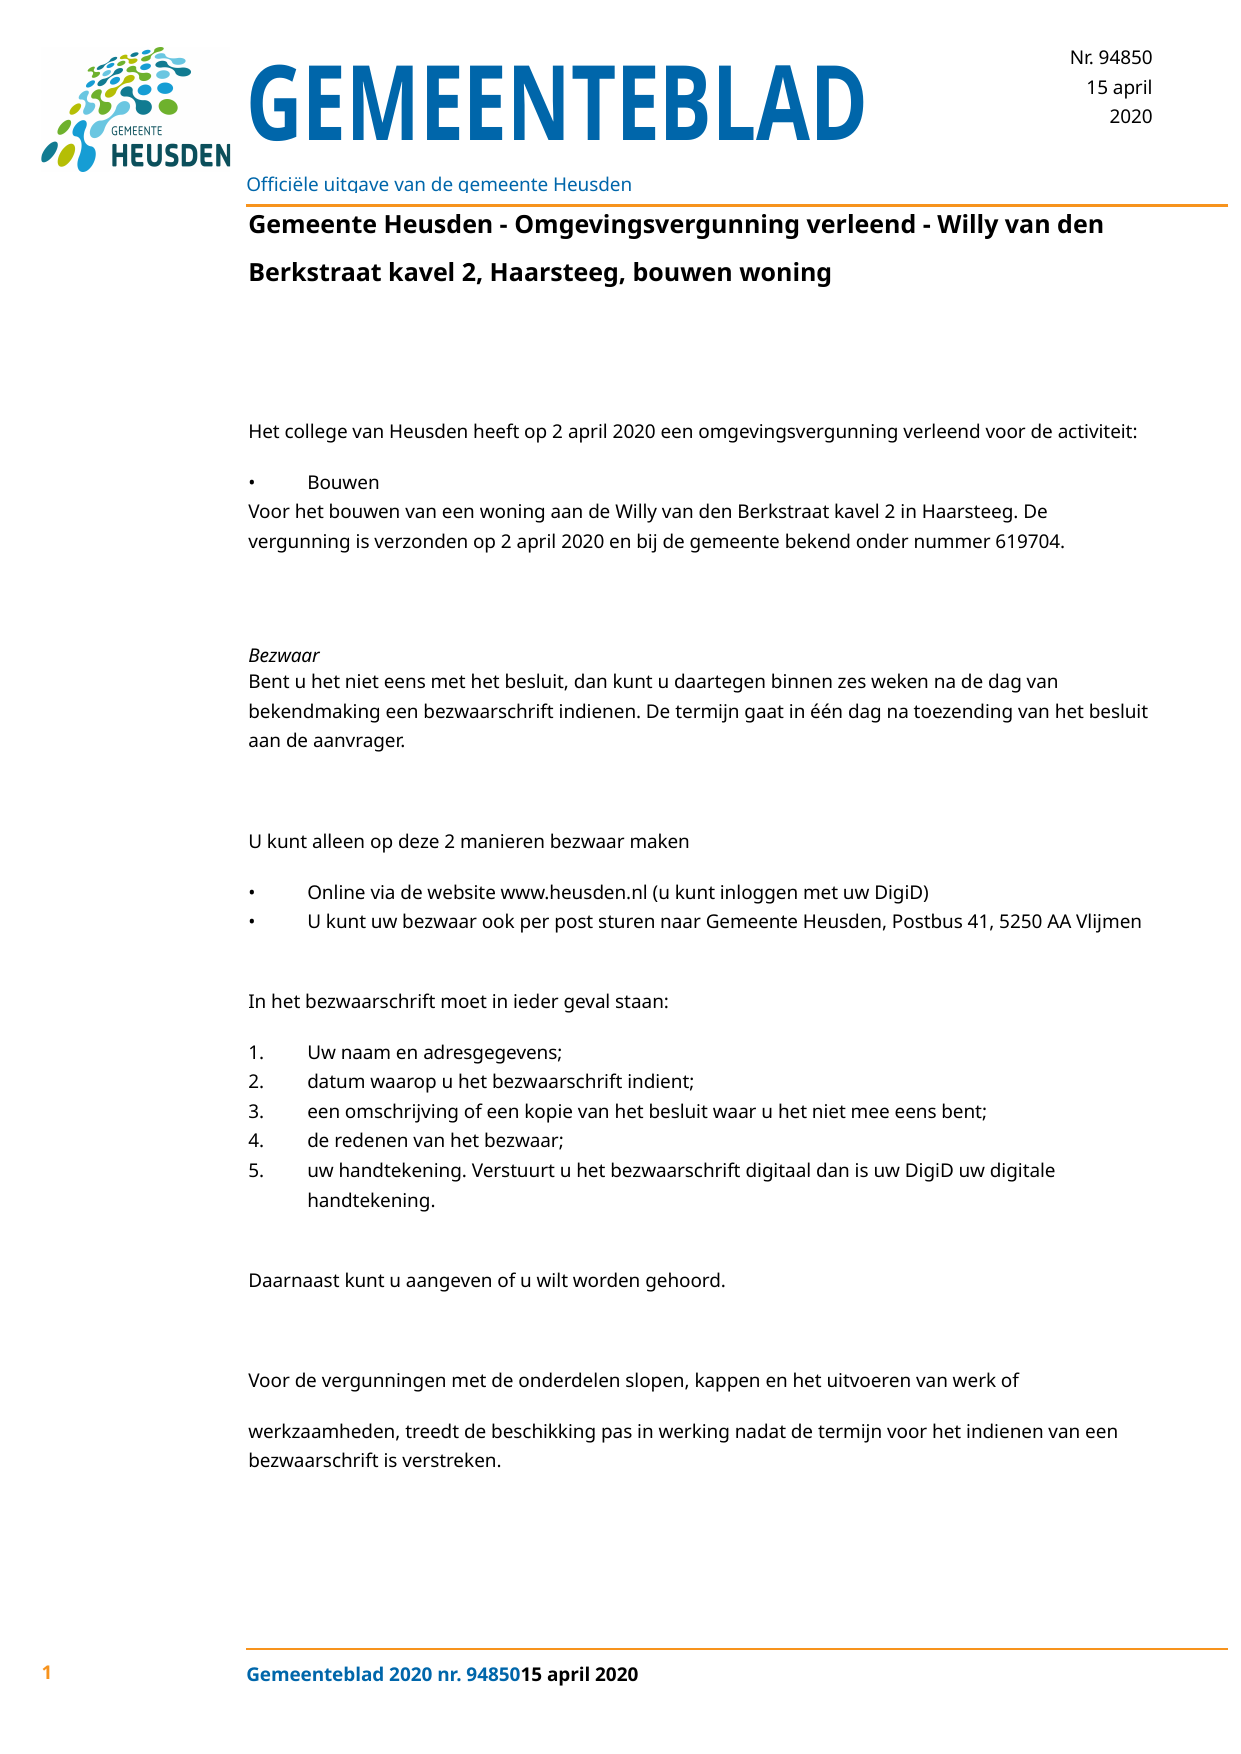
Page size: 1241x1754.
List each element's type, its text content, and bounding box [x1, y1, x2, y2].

text Voor de vergunningen met de onderdelen slopen, kappen en het uitvoeren van werk of [248, 1368, 1152, 1393]
text Bezwaar [248, 643, 1152, 668]
text Bent u het niet eens met het besluit, dan kunt u daartegen binnen zes weken na de dag van bekendmaking een bezwaarschrift indienen. De termijn gaat in één dag na toezending van het besluit aan de aanvrager. [248, 668, 1152, 753]
list U kunt uw bezwaar ook per post sturen naar Gemeente Heusden, Postbus 41, 5250 AA Vlijmen [248, 908, 1152, 934]
list een omschrijving of een kopie van het besluit waar u het niet mee eens bent; [248, 1098, 1152, 1124]
text werkzaamheden, treedt de beschikking pas in werking nadat de termijn voor het indienen van een bezwaarschrift is verstreken. [248, 1418, 1152, 1473]
list de redenen van het bezwaar; [248, 1128, 1152, 1153]
list datum waarop u het bezwaarschrift indient; [248, 1068, 1152, 1094]
list uw handtekening. Verstuurt u het bezwaarschrift digitaal dan is uw DigiD uw digitale handtekening. [248, 1157, 1152, 1212]
list Online via de website www.heusden.nl (u kunt inloggen met uw DigiD) [248, 879, 1152, 904]
text U kunt alleen op deze 2 manieren bezwaar maken [248, 828, 1152, 854]
list Bouwen [248, 469, 1152, 495]
list Uw naam en adresgegevens; [248, 1039, 1152, 1064]
picture [41, 47, 231, 172]
text Het college van Heusden heeft op 2 april 2020 een omgevingsvergunning verleend voor de activiteit: [248, 419, 1152, 444]
text Gemeente Heusden - Omgevingsvergunning verleend - Willy van den Berkstraat kavel 2, Haarsteeg, bouwen woning [248, 207, 1152, 288]
text In het bezwaarschrift moet in ieder geval staan: [248, 988, 1152, 1014]
text Daarnaast kunt u aangeven of u wilt worden gehoord. [248, 1267, 1152, 1292]
text Voor het bouwen van een woning aan de Willy van den Berkstraat kavel 2 in Haarsteeg. De vergunning is verzonden op 2 april 2020 en bij de gemeente bekend onder nummer 619704. [248, 499, 1152, 554]
